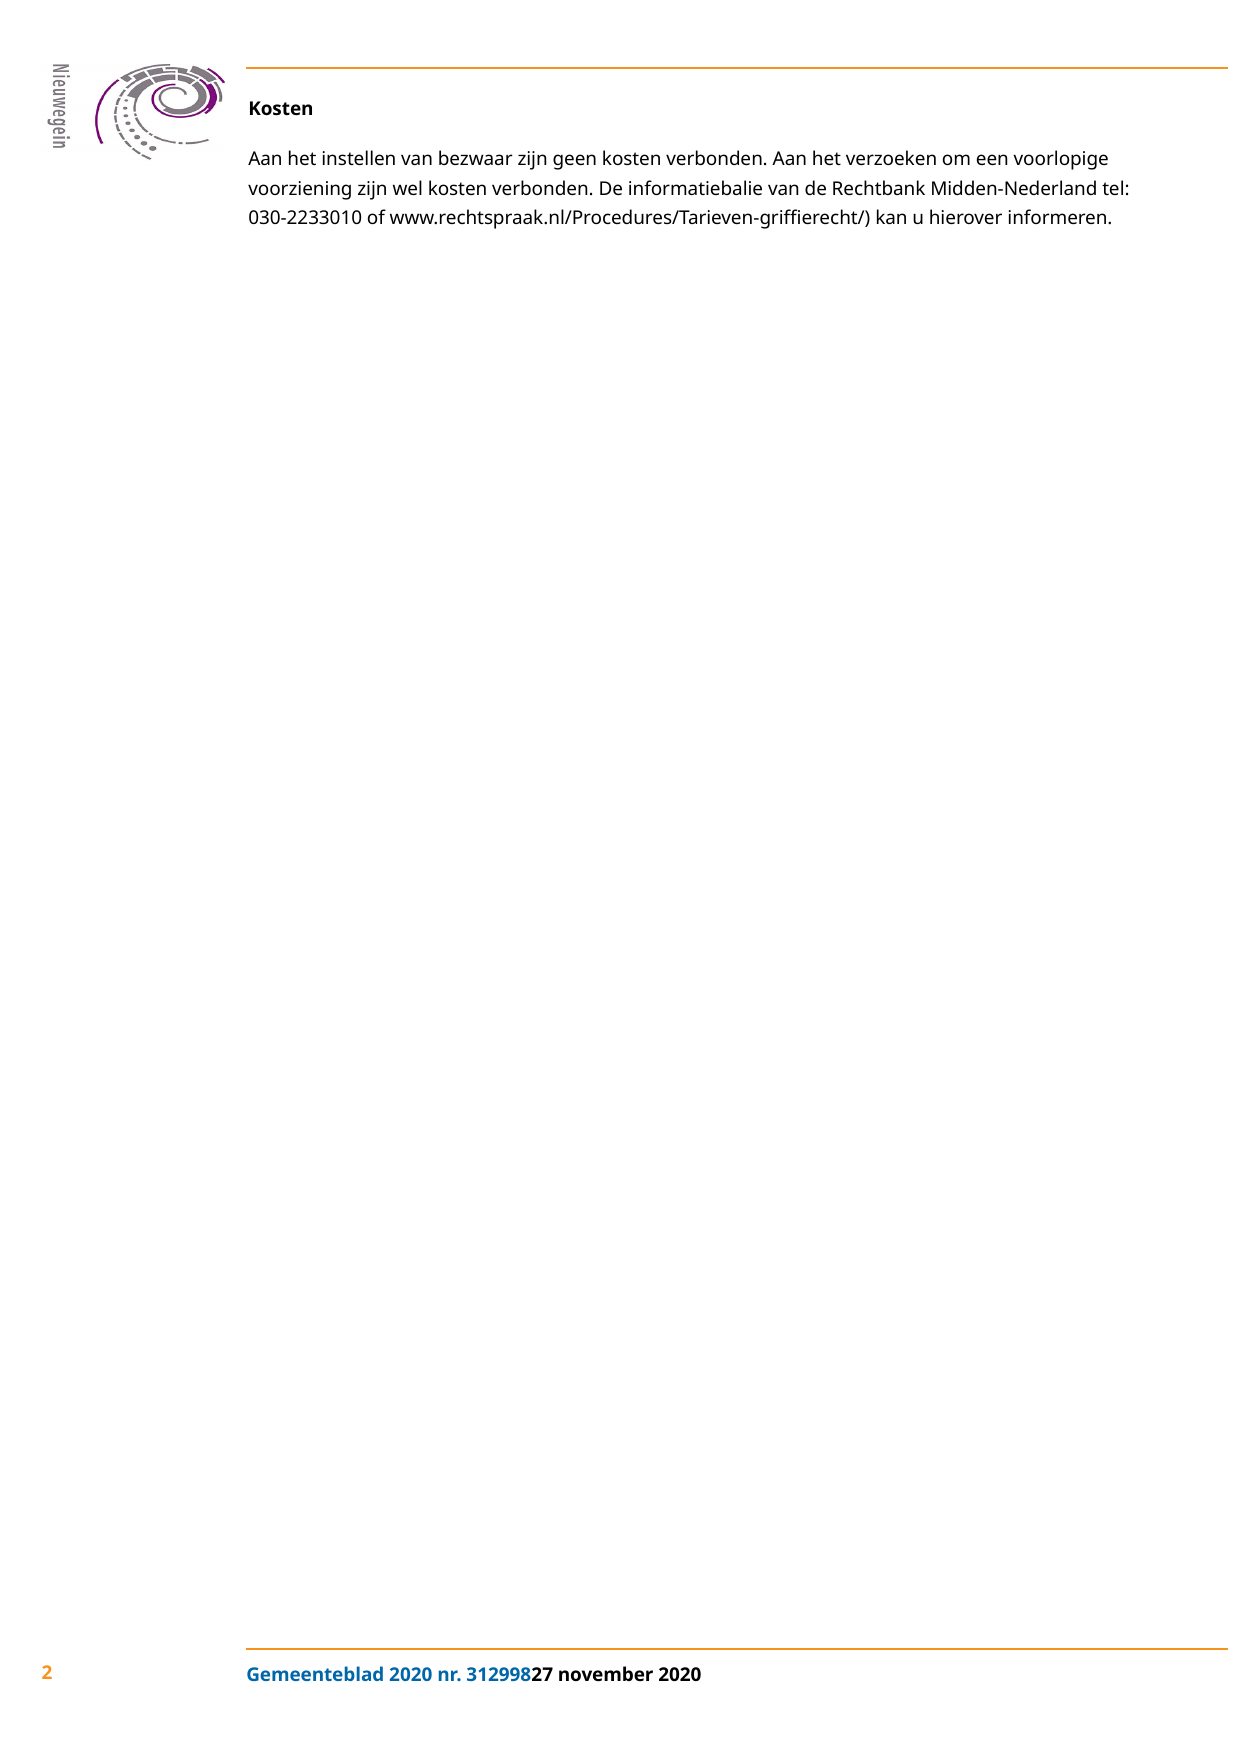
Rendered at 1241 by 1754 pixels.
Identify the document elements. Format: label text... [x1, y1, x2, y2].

text Kosten [248, 95, 1152, 121]
text Aan het instellen van bezwaar zijn geen kosten verbonden. Aan het verzoeken om een voorlopige voorziening zijn wel kosten verbonden. De informatiebalie van de Rechtbank Midden-Nederland tel: 030-2233010 of www.rechtspraak.nl/Procedures/Tarieven-griffierecht/) kan u hierover informeren. [248, 145, 1152, 230]
picture [41, 47, 231, 172]
